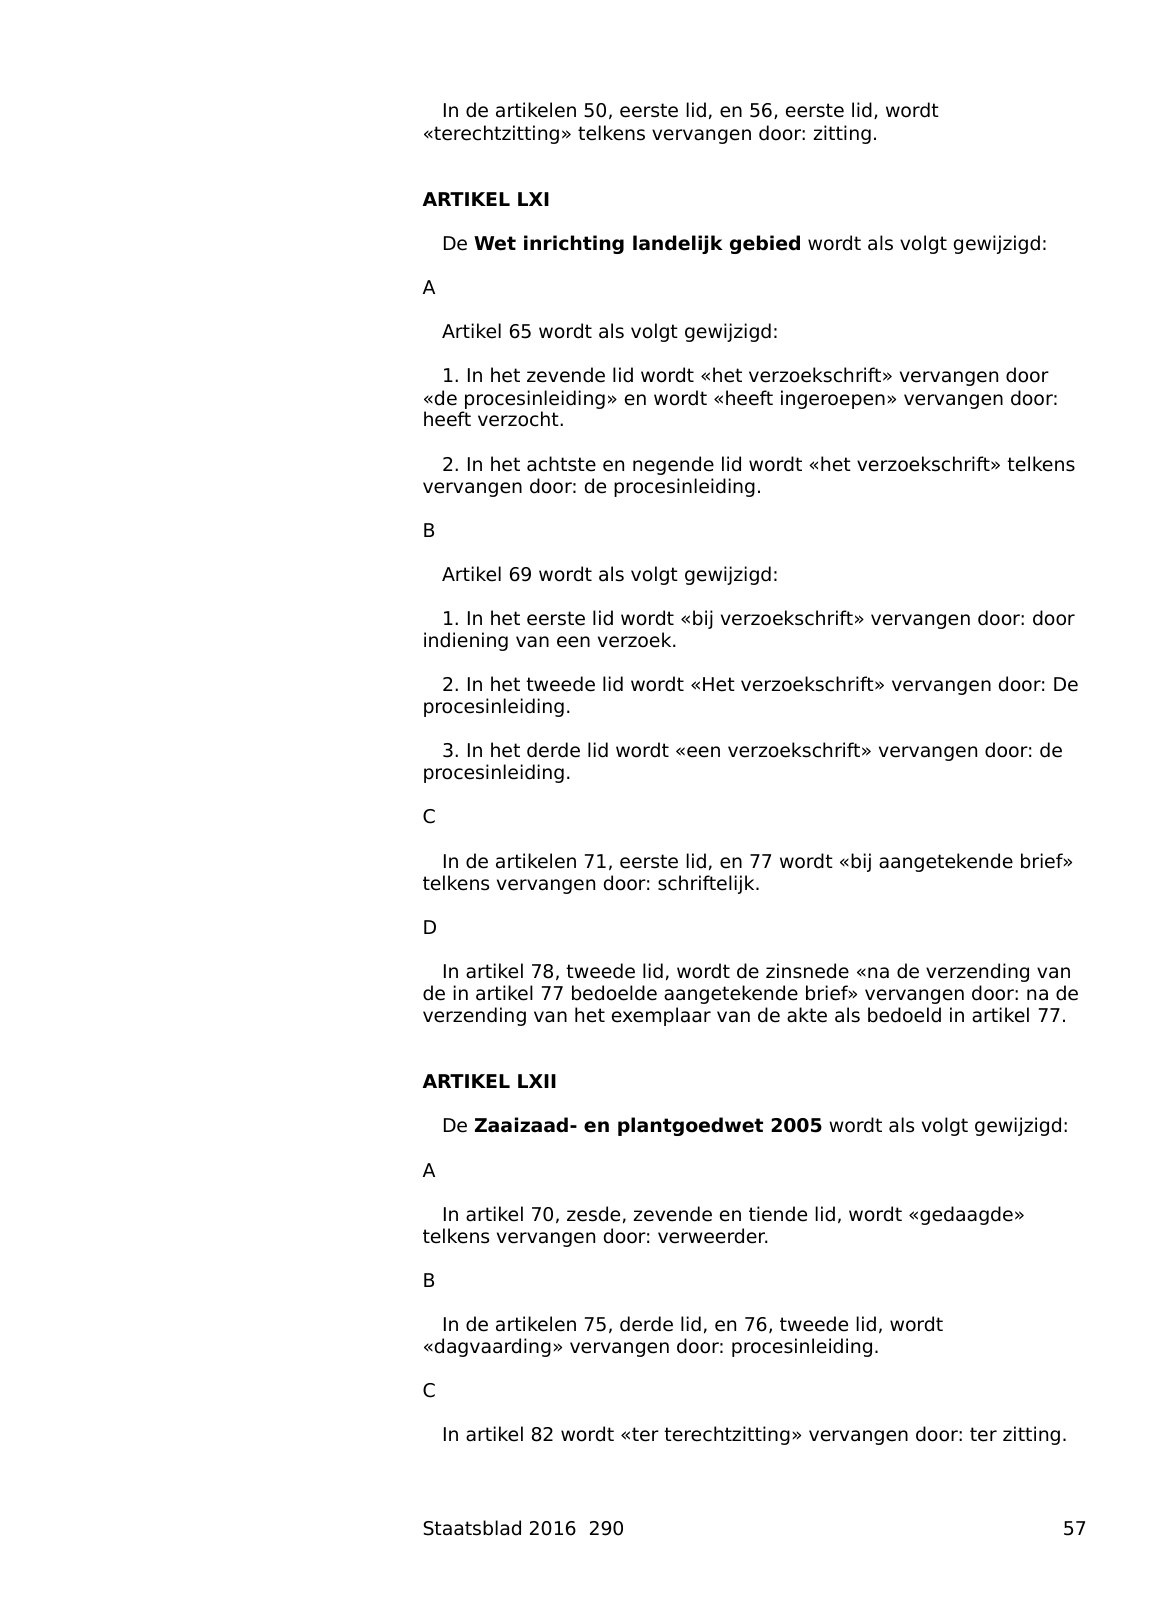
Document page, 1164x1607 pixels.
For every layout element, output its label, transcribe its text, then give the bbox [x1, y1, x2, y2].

subtitle ARTIKEL LXII [422, 1071, 1087, 1093]
text 1. In het eerste lid wordt «bij verzoekschrift» vervangen door: door indiening van een verzoek. [422, 608, 1087, 652]
text C [422, 1380, 1087, 1402]
text Artikel 65 wordt als volgt gewijzigd: [422, 321, 1087, 343]
text In de artikelen 75, derde lid, en 76, tweede lid, wordt «dagvaarding» vervangen door: procesinleiding. [422, 1314, 1087, 1358]
text 2. In het tweede lid wordt «Het verzoekschrift» vervangen door: De procesinleiding. [422, 674, 1087, 718]
text 1. In het zevende lid wordt «het verzoekschrift» vervangen door «de procesinleiding» en wordt «heeft ingeroepen» vervangen door: heeft verzocht. [422, 365, 1087, 431]
text D [422, 917, 1087, 939]
subtitle ARTIKEL LXI [422, 189, 1087, 211]
text Artikel 69 wordt als volgt gewijzigd: [422, 564, 1087, 586]
text C [422, 806, 1087, 828]
text 2. In het achtste en negende lid wordt «het verzoekschrift» telkens vervangen door: de procesinleiding. [422, 453, 1087, 497]
text B [422, 520, 1087, 542]
text B [422, 1270, 1087, 1292]
text In de artikelen 71, eerste lid, en 77 wordt «bij aangetekende brief» telkens vervangen door: schriftelijk. [422, 851, 1087, 894]
text In artikel 78, tweede lid, wordt de zinsnede «na de verzending van de in artikel 77 bedoelde aangetekende brief» vervangen door: na de verzending van het exemplaar van de akte als bedoeld in artikel 77. [422, 961, 1087, 1027]
text 3. In het derde lid wordt «een verzoekschrift» vervangen door: de procesinleiding. [422, 740, 1087, 784]
text In artikel 82 wordt «ter terechtzitting» vervangen door: ter zitting. [422, 1424, 1087, 1446]
text A [422, 1159, 1087, 1182]
text In artikel 70, zesde, zevende en tiende lid, wordt «gedaagde» telkens vervangen door: verweerder. [422, 1204, 1087, 1248]
text In de artikelen 50, eerste lid, en 56, eerste lid, wordt «terechtzitting» telkens vervangen door: zitting. [422, 100, 1087, 144]
text A [422, 277, 1087, 299]
text De Zaaizaad- en plantgoedwet 2005 wordt als volgt gewijzigd: [422, 1115, 1087, 1137]
text De Wet inrichting landelijk gebied wordt als volgt gewijzigd: [422, 233, 1087, 255]
